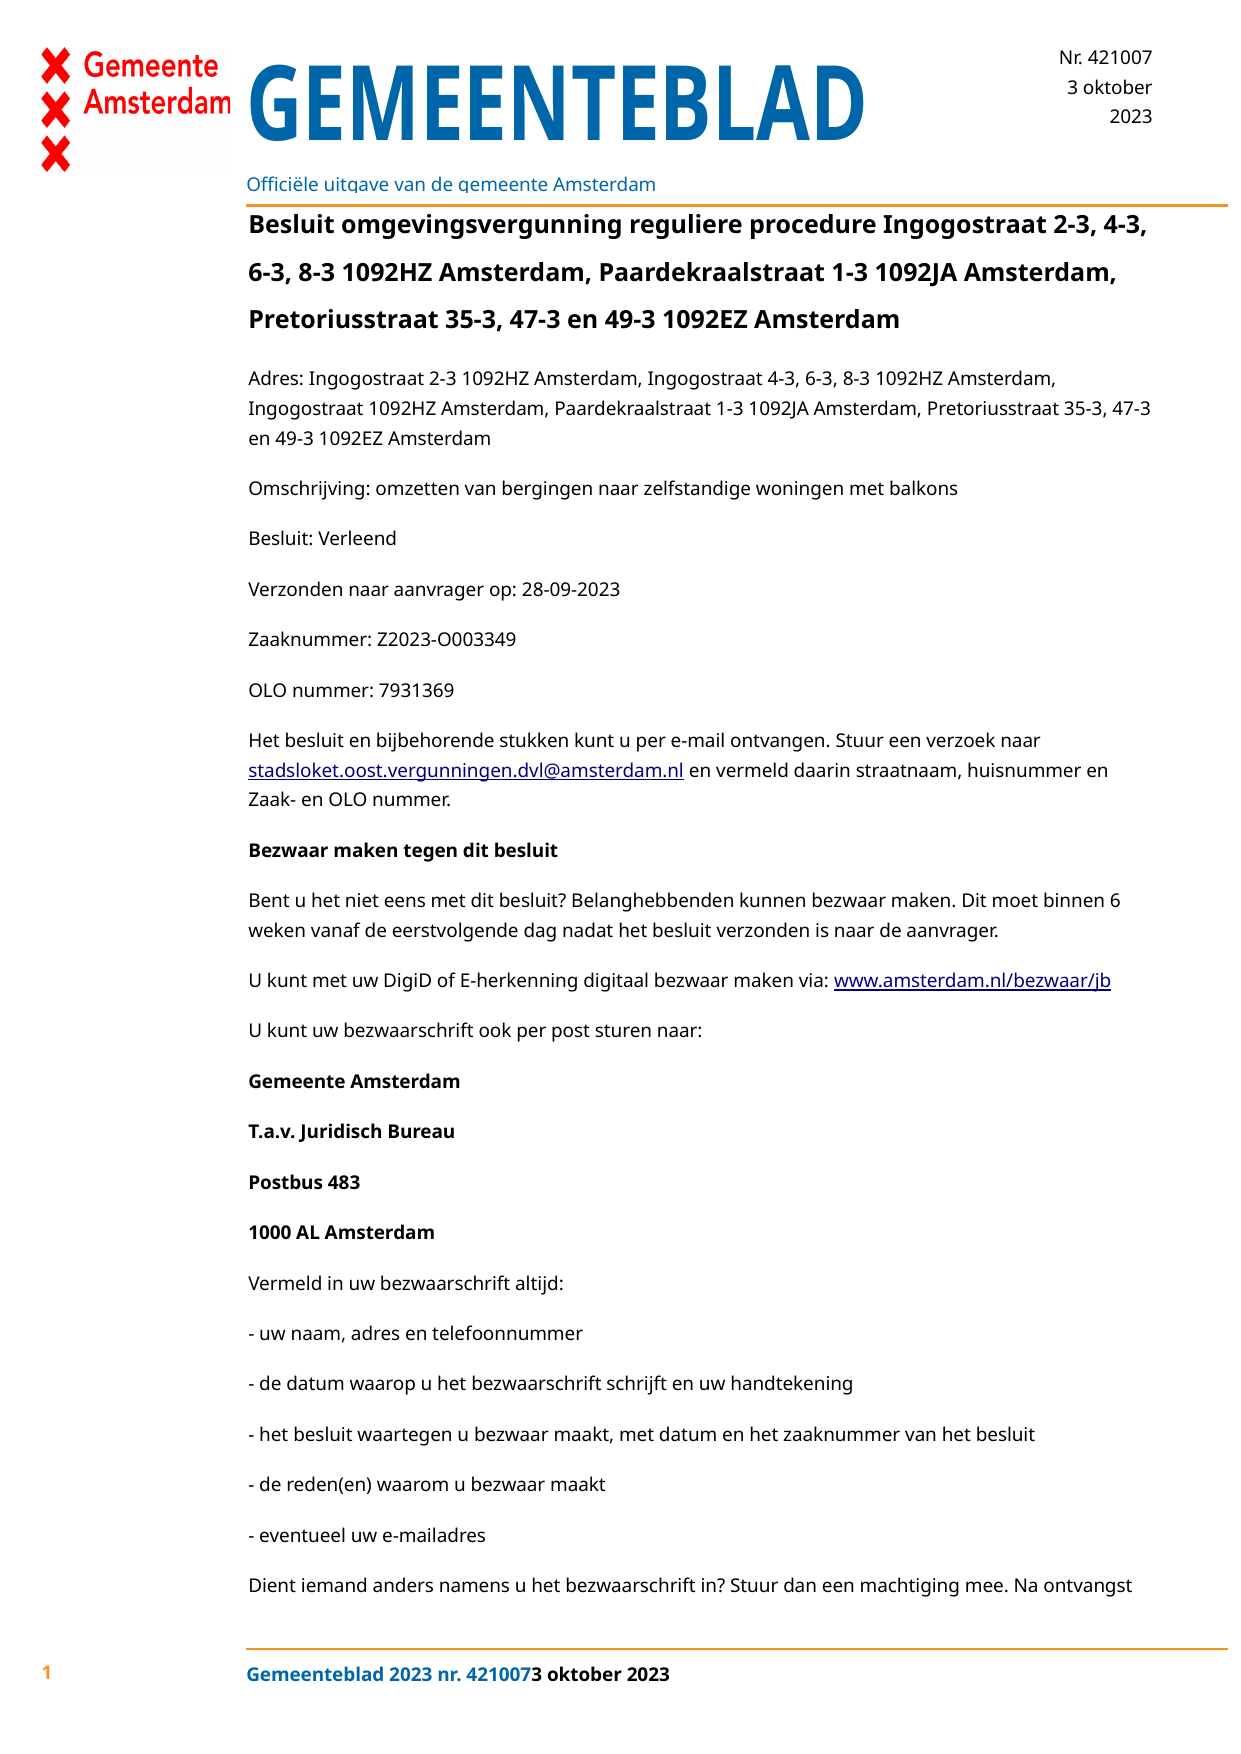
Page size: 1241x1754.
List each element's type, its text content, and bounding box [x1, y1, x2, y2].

text Dient iemand anders namens u het bezwaarschrift in? Stuur dan een machtiging mee. Na ontvangst [248, 1572, 1152, 1598]
text Besluit: Verleend [248, 526, 1152, 551]
text U kunt uw bezwaarschrift ook per post sturen naar: [248, 1018, 1152, 1043]
text 1000 AL Amsterdam [248, 1219, 1152, 1245]
text Vermeld in uw bezwaarschrift altijd: [248, 1270, 1152, 1295]
text - uw naam, adres en telefoonnummer [248, 1320, 1152, 1346]
text - eventueel uw e-mailadres [248, 1522, 1152, 1547]
text Zaaknummer: Z2023-O003349 [248, 626, 1152, 652]
text - de reden(en) waarom u bezwaar maakt [248, 1471, 1152, 1497]
text OLO nummer: 7931369 [248, 677, 1152, 702]
text Verzonden naar aanvrager op: 28-09-2023 [248, 576, 1152, 602]
text Omschrijving: omzetten van bergingen naar zelfstandige woningen met balkons [248, 475, 1152, 501]
text Postbus 483 [248, 1169, 1152, 1194]
text U kunt met uw DigiD of E-herkenning digitaal bezwaar maken via: www.amsterdam.nl/bezwaar/jb [248, 967, 1152, 993]
text Besluit omgevingsvergunning reguliere procedure Ingogostraat 2-3, 4-3, 6-3, 8-3 1092HZ Amsterdam, Paardekraalstraat 1-3 1092JA Amsterdam, Pretoriusstraat 35-3, 47-3 en 49-3 1092EZ Amsterdam [248, 207, 1152, 336]
text Bezwaar maken tegen dit besluit [248, 837, 1152, 862]
picture [41, 47, 231, 172]
text - de datum waarop u het bezwaarschrift schrijft en uw handtekening [248, 1371, 1152, 1396]
text Bent u het niet eens met dit besluit? Belanghebbenden kunnen bezwaar maken. Dit moet binnen 6 weken vanaf de eerstvolgende dag nadat het besluit verzonden is naar de aanvrager. [248, 887, 1152, 942]
text - het besluit waartegen u bezwaar maakt, met datum en het zaaknummer van het besluit [248, 1421, 1152, 1447]
text Gemeente Amsterdam [248, 1068, 1152, 1094]
text Adres: Ingogostraat 2-3 1092HZ Amsterdam, Ingogostraat 4-3, 6-3, 8-3 1092HZ Amsterdam, Ingogostraat 1092HZ Amsterdam, Paardekraalstraat 1-3 1092JA Amsterdam, Pretoriusstraat 35-3, 47-3 en 49-3 1092EZ Amsterdam [248, 366, 1152, 450]
text T.a.v. Juridisch Bureau [248, 1118, 1152, 1144]
text Het besluit en bijbehorende stukken kunt u per e-mail ontvangen. Stuur een verzoek naar stadsloket.oost.vergunningen.dvl@amsterdam.nl en vermeld daarin straatnaam, huisnummer en Zaak- en OLO nummer. [248, 727, 1152, 812]
